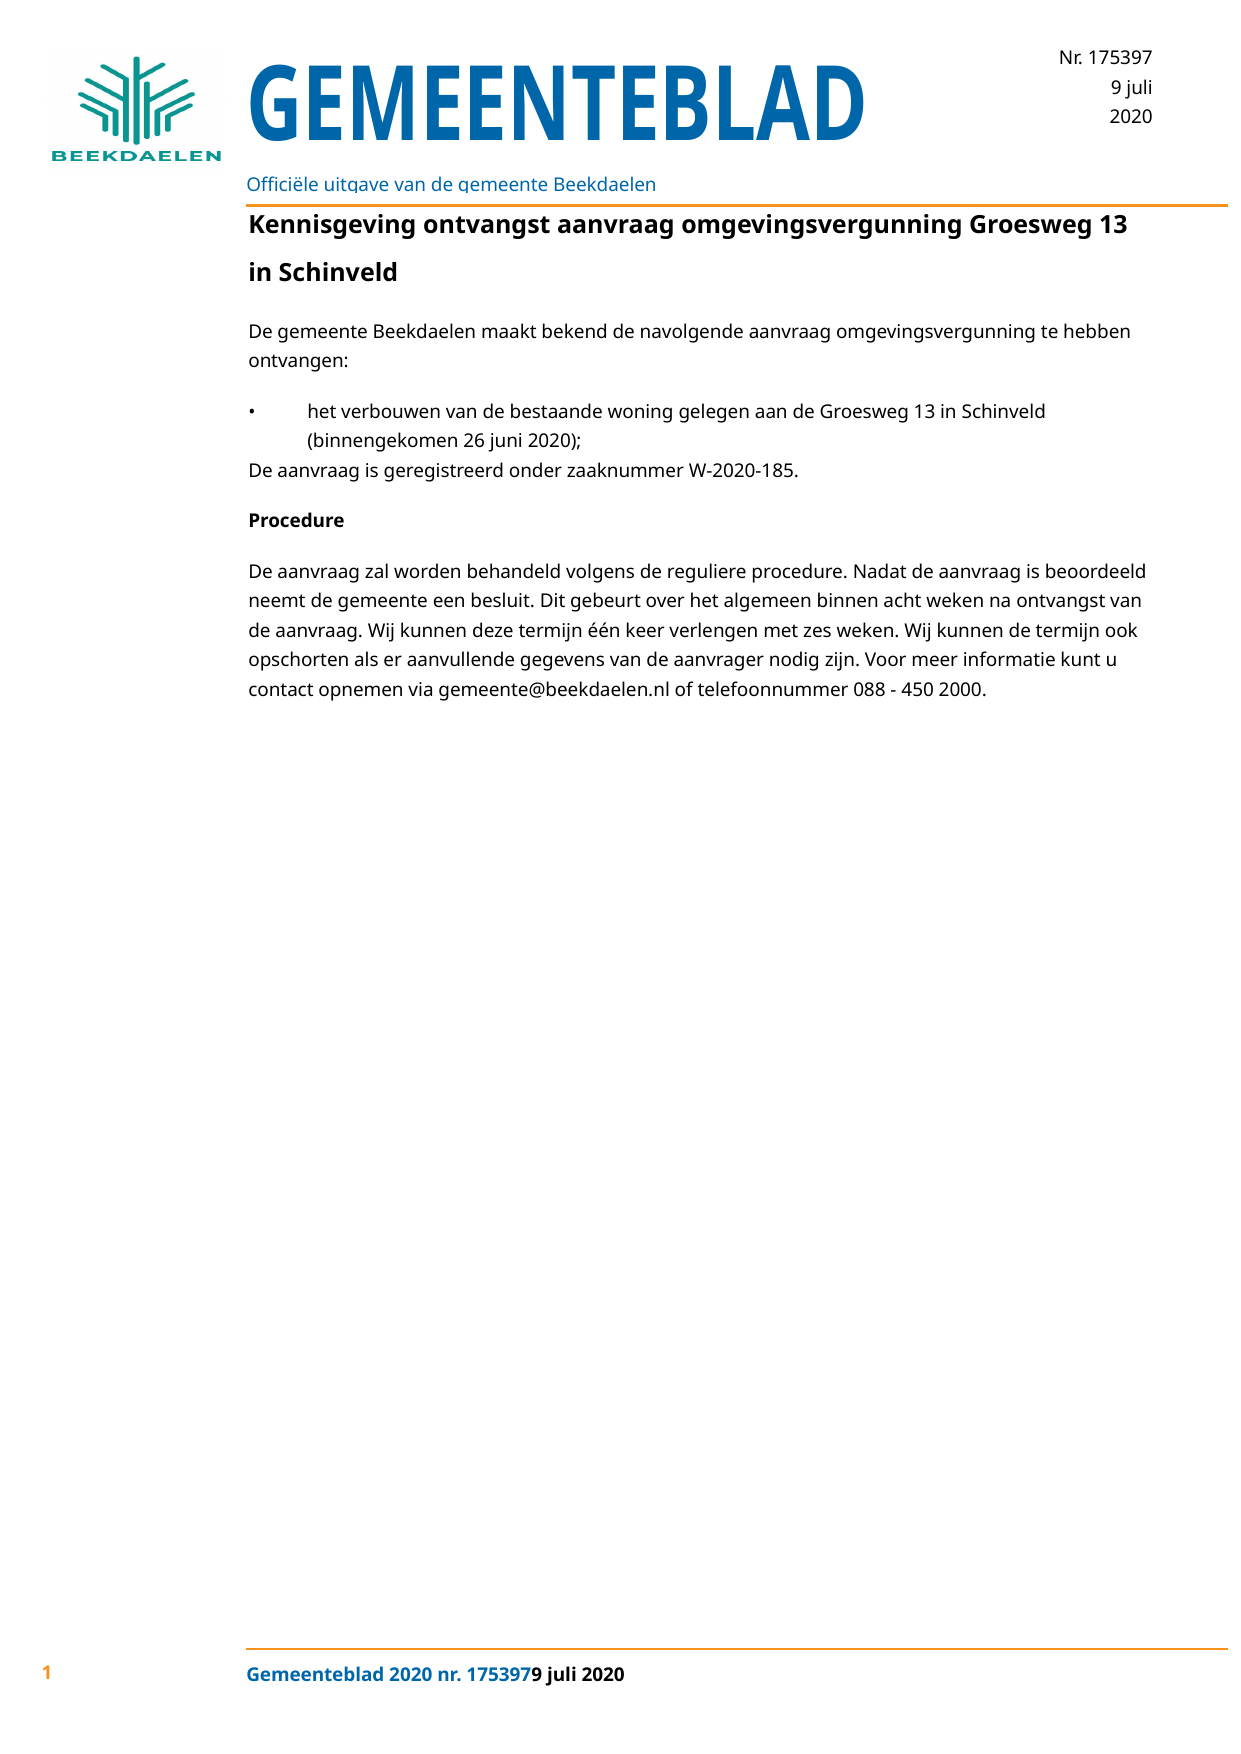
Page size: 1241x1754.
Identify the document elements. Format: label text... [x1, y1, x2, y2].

list het verbouwen van de bestaande woning gelegen aan de Groesweg 13 in Schinveld (binnengekomen 26 juni 2020); [248, 398, 1152, 453]
text Kennisgeving ontvangst aanvraag omgevingsvergunning Groesweg 13 in Schinveld [248, 207, 1152, 288]
picture [41, 47, 231, 172]
text De gemeente Beekdaelen maakt bekend de navolgende aanvraag omgevingsvergunning te hebben ontvangen: [248, 318, 1152, 373]
text De aanvraag zal worden behandeld volgens de reguliere procedure. Nadat de aanvraag is beoordeeld neemt de gemeente een besluit. Dit gebeurt over het algemeen binnen acht weken na ontvangst van de aanvraag. Wij kunnen deze termijn één keer verlengen met zes weken. Wij kunnen de termijn ook opschorten als er aanvullende gegevens van de aanvrager nodig zijn. Voor meer informatie kunt u contact opnemen via gemeente@beekdaelen.nl of telefoonnummer 088 - 450 2000. [248, 558, 1152, 702]
text De aanvraag is geregistreerd onder zaaknummer W-2020-185. [248, 457, 1152, 483]
text Procedure [248, 507, 1152, 533]
